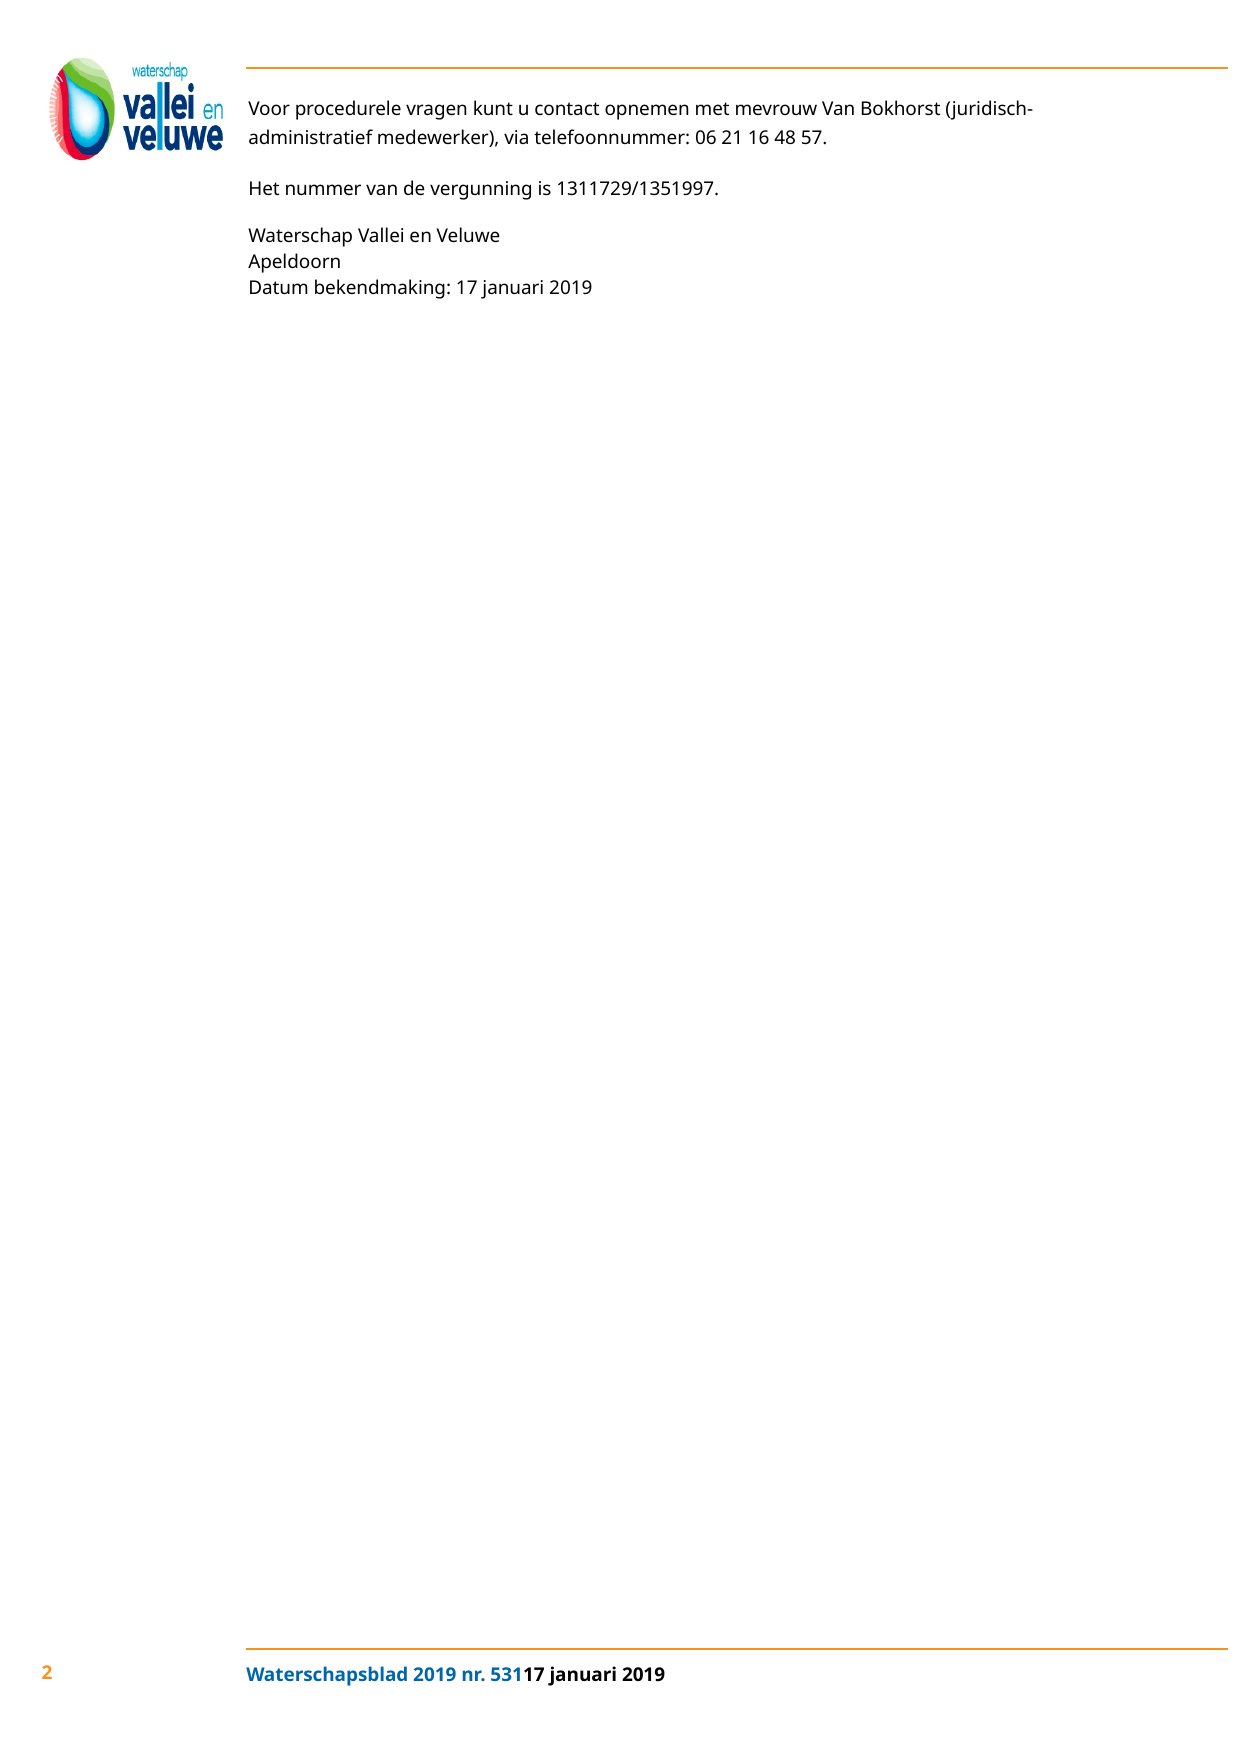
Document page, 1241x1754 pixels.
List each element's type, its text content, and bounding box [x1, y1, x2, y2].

picture [41, 47, 231, 172]
text Datum bekendmaking: 17 januari 2019 [248, 274, 1152, 300]
text Apeldoorn [248, 248, 1152, 274]
text Voor procedurele vragen kunt u contact opnemen met mevrouw Van Bokhorst (juridisch-administratief medewerker), via telefoonnummer: 06 21 16 48 57. [248, 95, 1152, 150]
text Waterschap Vallei en Veluwe [248, 223, 1152, 248]
text Het nummer van de vergunning is 1311729/1351997. [248, 175, 1152, 201]
